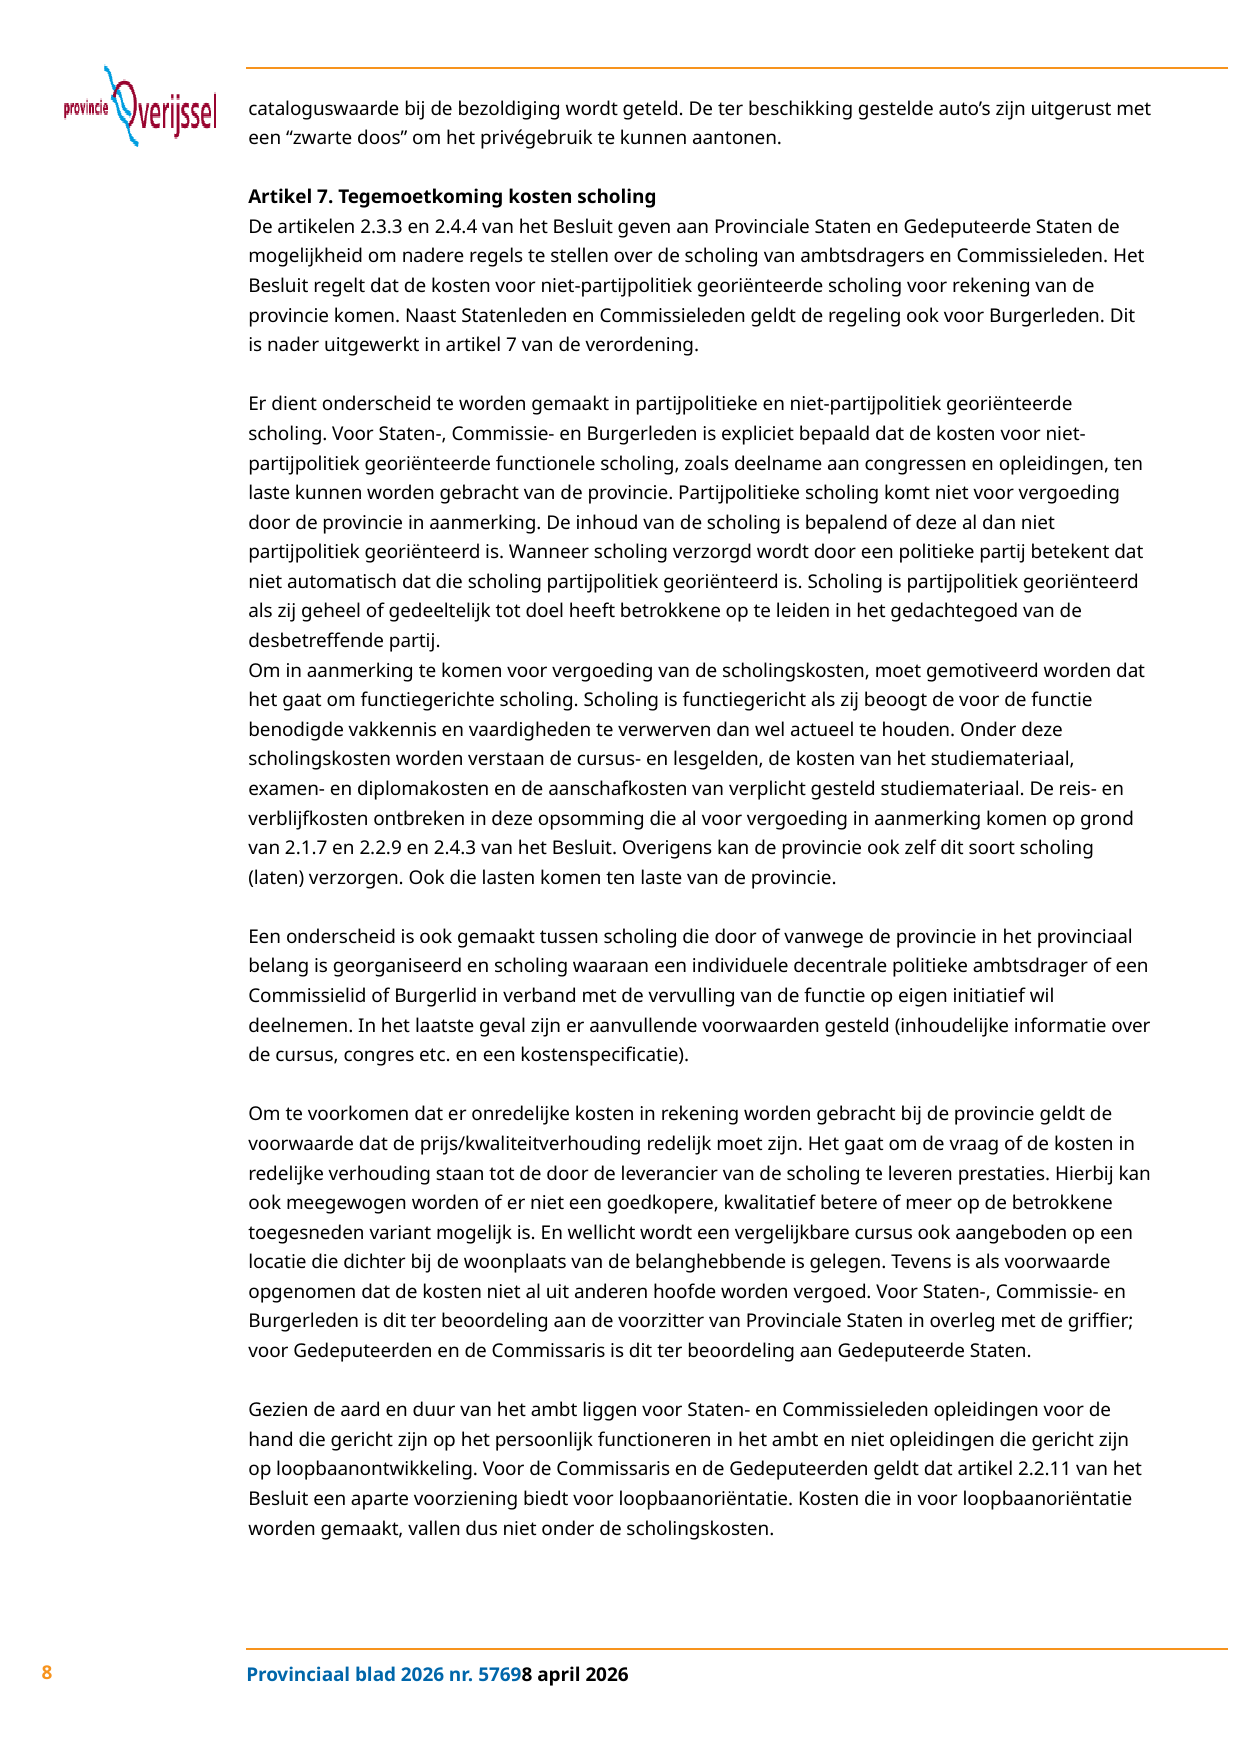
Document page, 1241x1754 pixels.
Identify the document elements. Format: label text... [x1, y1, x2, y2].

text Artikel 7. Tegemoetkoming kosten scholing [248, 183, 1152, 209]
text Gezien de aard en duur van het ambt liggen voor Staten- en Commissieleden opleidingen voor de hand die gericht zijn op het persoonlijk functioneren in het ambt en niet opleidingen die gericht zijn op loopbaanontwikkeling. Voor de Commissaris en de Gedeputeerden geldt dat artikel 2.2.11 van het Besluit een aparte voorziening biedt voor loopbaanoriëntatie. Kosten die in voor loopbaanoriëntatie worden gemaakt, vallen dus niet onder de scholingskosten. [248, 1396, 1152, 1541]
text Er dient onderscheid te worden gemaakt in partijpolitieke en niet-partijpolitiek georiënteerde scholing. Voor Staten-, Commissie- en Burgerleden is expliciet bepaald dat de kosten voor niet-partijpolitiek georiënteerde functionele scholing, zoals deelname aan congressen en opleidingen, ten laste kunnen worden gebracht van de provincie. Partijpolitieke scholing komt niet voor vergoeding door de provincie in aanmerking. De inhoud van de scholing is bepalend of deze al dan niet partijpolitiek georiënteerd is. Wanneer scholing verzorgd wordt door een politieke partij betekent dat niet automatisch dat die scholing partijpolitiek georiënteerd is. Scholing is partijpolitiek georiënteerd als zij geheel of gedeeltelijk tot doel heeft betrokkene op te leiden in het gedachtegoed van de desbetreffende partij. [248, 391, 1152, 653]
picture [41, 47, 231, 172]
text De artikelen 2.3.3 en 2.4.4 van het Besluit geven aan Provinciale Staten en Gedeputeerde Staten de mogelijkheid om nadere regels te stellen over de scholing van ambtsdragers en Commissieleden. Het Besluit regelt dat de kosten voor niet-partijpolitiek georiënteerde scholing voor rekening van de provincie komen. Naast Statenleden en Commissieleden geldt de regeling ook voor Burgerleden. Dit is nader uitgewerkt in artikel 7 van de verordening. [248, 213, 1152, 357]
text cataloguswaarde bij de bezoldiging wordt geteld. De ter beschikking gestelde auto’s zijn uitgerust met een “zwarte doos” om het privégebruik te kunnen aantonen. [248, 95, 1152, 150]
text Een onderscheid is ook gemaakt tussen scholing die door of vanwege de provincie in het provinciaal belang is georganiseerd en scholing waaraan een individuele decentrale politieke ambtsdrager of een Commissielid of Burgerlid in verband met de vervulling van de functie op eigen initiatief wil deelnemen. In het laatste geval zijn er aanvullende voorwaarden gesteld (inhoudelijke informatie over de cursus, congres etc. en een kostenspecificatie). [248, 923, 1152, 1067]
text Om in aanmerking te komen voor vergoeding van de scholingskosten, moet gemotiveerd worden dat het gaat om functiegerichte scholing. Scholing is functiegericht als zij beoogt de voor de functie benodigde vakkennis en vaardigheden te verwerven dan wel actueel te houden. Onder deze scholingskosten worden verstaan de cursus- en lesgelden, de kosten van het studiemateriaal, examen- en diplomakosten en de aanschafkosten van verplicht gesteld studiemateriaal. De reis- en verblijfkosten ontbreken in deze opsomming die al voor vergoeding in aanmerking komen op grond van 2.1.7 en 2.2.9 en 2.4.3 van het Besluit. Overigens kan de provincie ook zelf dit soort scholing (laten) verzorgen. Ook die lasten komen ten laste van de provincie. [248, 657, 1152, 890]
text Om te voorkomen dat er onredelijke kosten in rekening worden gebracht bij de provincie geldt de voorwaarde dat de prijs/kwaliteitverhouding redelijk moet zijn. Het gaat om de vraag of de kosten in redelijke verhouding staan tot de door de leverancier van de scholing te leveren prestaties. Hierbij kan ook meegewogen worden of er niet een goedkopere, kwalitatief betere of meer op de betrokkene toegesneden variant mogelijk is. En wellicht wordt een vergelijkbare cursus ook aangeboden op een locatie die dichter bij de woonplaats van de belanghebbende is gelegen. Tevens is als voorwaarde opgenomen dat de kosten niet al uit anderen hoofde worden vergoed. Voor Staten-, Commissie- en Burgerleden is dit ter beoordeling aan de voorzitter van Provinciale Staten in overleg met de griffier; voor Gedeputeerden en de Commissaris is dit ter beoordeling aan Gedeputeerde Staten. [248, 1101, 1152, 1363]
